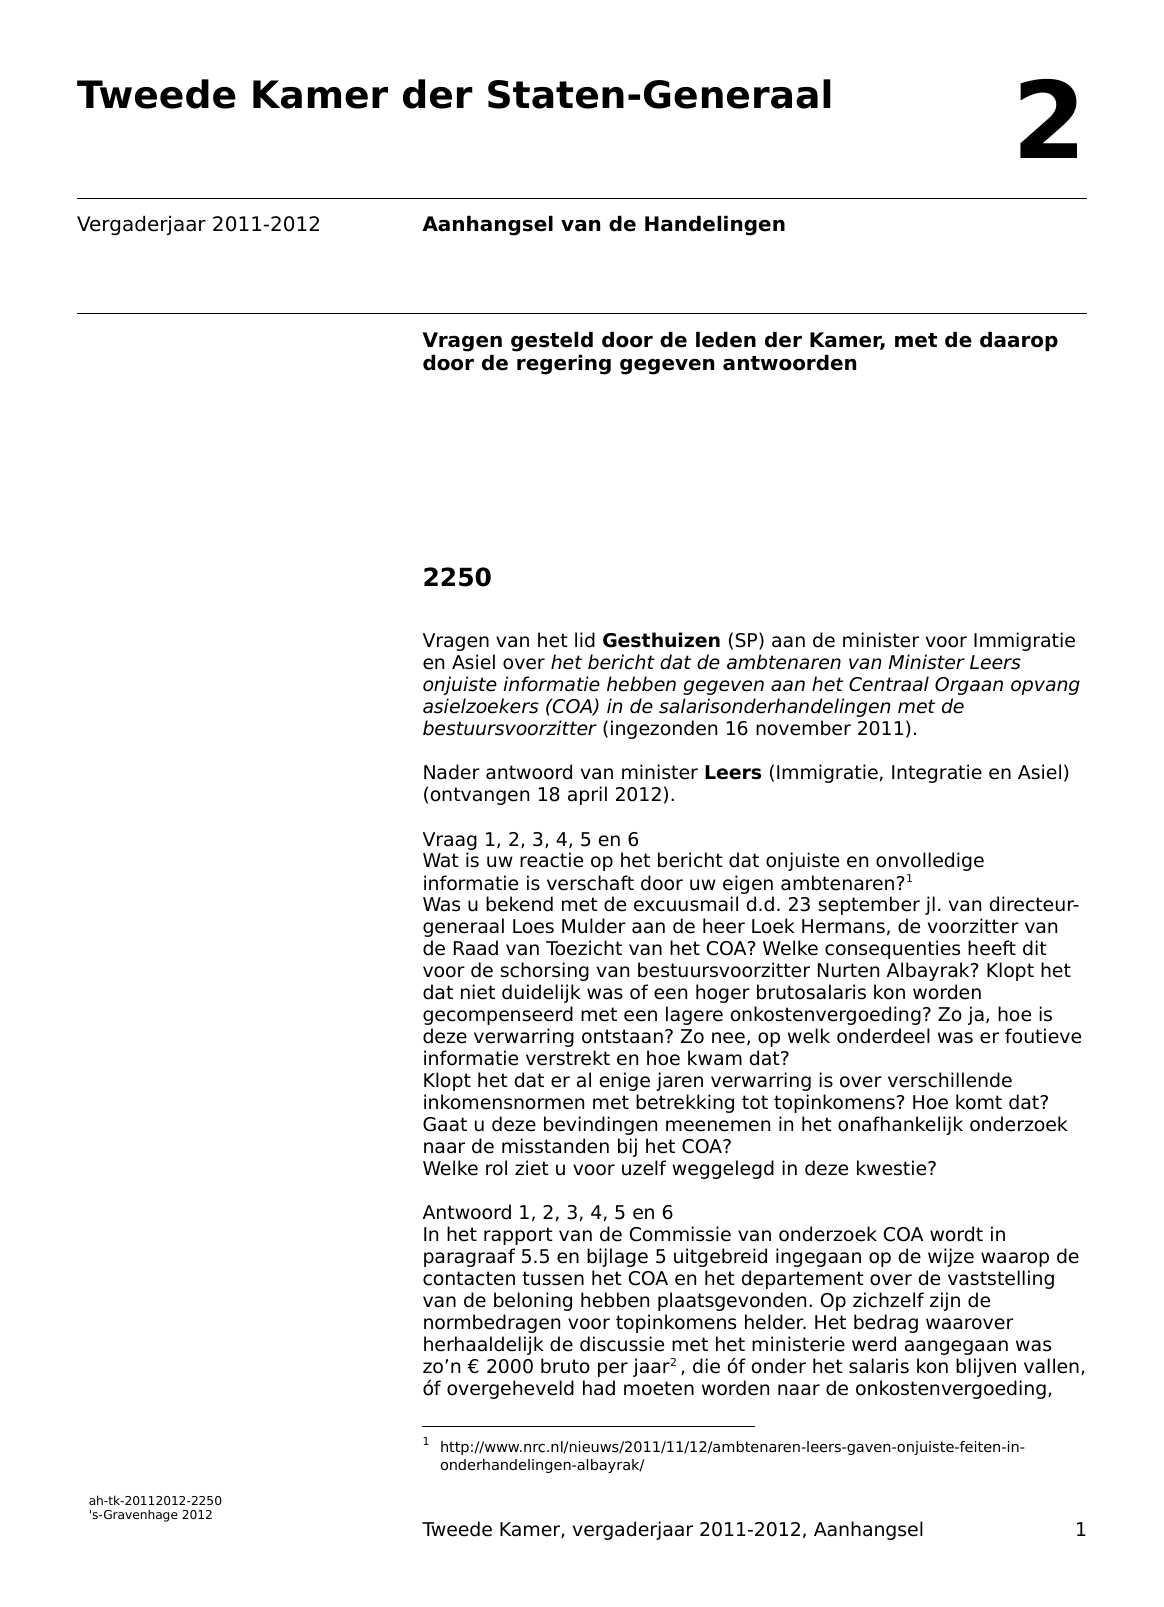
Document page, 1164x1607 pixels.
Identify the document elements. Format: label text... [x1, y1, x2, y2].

text 's-Gravenhage 2012 [88, 1508, 323, 1522]
text Antwoord 1, 2, 3, 4, 5 en 6 [422, 1202, 1087, 1224]
text Was u bekend met de excuusmail d.d. 23 september jl. van directeur-generaal Loes Mulder aan de heer Loek Hermans, de voorzitter van de Raad van Toezicht van het COA? Welke consequenties heeft dit voor de schorsing van bestuursvoorzitter Nurten Albayrak? Klopt het dat niet duidelijk was of een hoger brutosalaris kon worden gecompenseerd met een lagere onkostenvergoeding? Zo ja, hoe is deze verwarring ontstaan? Zo nee, op welk onderdeel was er foutieve informatie verstrekt en hoe kwam dat? [422, 894, 1087, 1070]
table_cell Vergaderjaar 2011-2012 [77, 199, 422, 313]
text Gaat u deze bevindingen meenemen in het onafhankelijk onderzoek naar de misstanden bij het COA? [422, 1114, 1087, 1158]
table_header 2 [886, 59, 1087, 198]
text Vraag 1, 2, 3, 4, 5 en 6 [422, 828, 1087, 850]
text Welke rol ziet u voor uzelf weggelegd in deze kwestie? [422, 1158, 1087, 1180]
table_cell Aanhangsel van de Handelingen [422, 199, 1087, 313]
text Nader antwoord van minister Leers (Immigratie, Integratie en Asiel) (ontvangen 18 april 2012). [422, 762, 1087, 806]
text 2250 [422, 563, 1087, 592]
text Klopt het dat er al enige jaren verwarring is over verschillende inkomensnormen met betrekking tot topinkomens? Hoe komt dat? [422, 1070, 1087, 1114]
text Wat is uw reactie op het bericht dat onjuiste en onvolledige informatie is verschaft door uw eigen ambtenaren? [422, 850, 1087, 894]
table_header Tweede Kamer der Staten-Generaal [77, 59, 886, 198]
table_cell Vragen gesteld door de leden der Kamer, met de daarop door de regering gegeven antwoorden [422, 314, 1087, 375]
text Vragen van het lid Gesthuizen (SP) aan de minister voor Immigratie en Asiel over het bericht dat de ambtenaren van Minister Leers onjuiste informatie hebben gegeven aan het Centraal Orgaan opvang asielzoekers (COA) in de salarisonderhandelingen met de bestuursvoorzitter (ingezonden 16 november 2011). [422, 630, 1087, 740]
text http://www.nrc.nl/nieuws/2011/11/12/ambtenaren-leers-gaven-onjuiste-feiten-in-onderhandelingen-albayrak/ [422, 1435, 1087, 1474]
text In het rapport van de Commissie van onderzoek COA wordt in paragraaf 5.5 en bijlage 5 uitgebreid ingegaan op de wijze waarop de contacten tussen het COA en het departement over de vaststelling van de beloning hebben plaatsgevonden. Op zichzelf zijn de normbedragen voor topinkomens helder. Het bedrag waarover herhaaldelijk de discussie met het ministerie werd aangegaan was zo’n € 2000 bruto per jaar, die óf onder het salaris kon blijven vallen, óf overgeheveld had moeten worden naar de onkostenvergoeding, [422, 1224, 1087, 1400]
table_cell [77, 314, 422, 375]
text ah-tk-20112012-2250 [88, 1494, 323, 1508]
